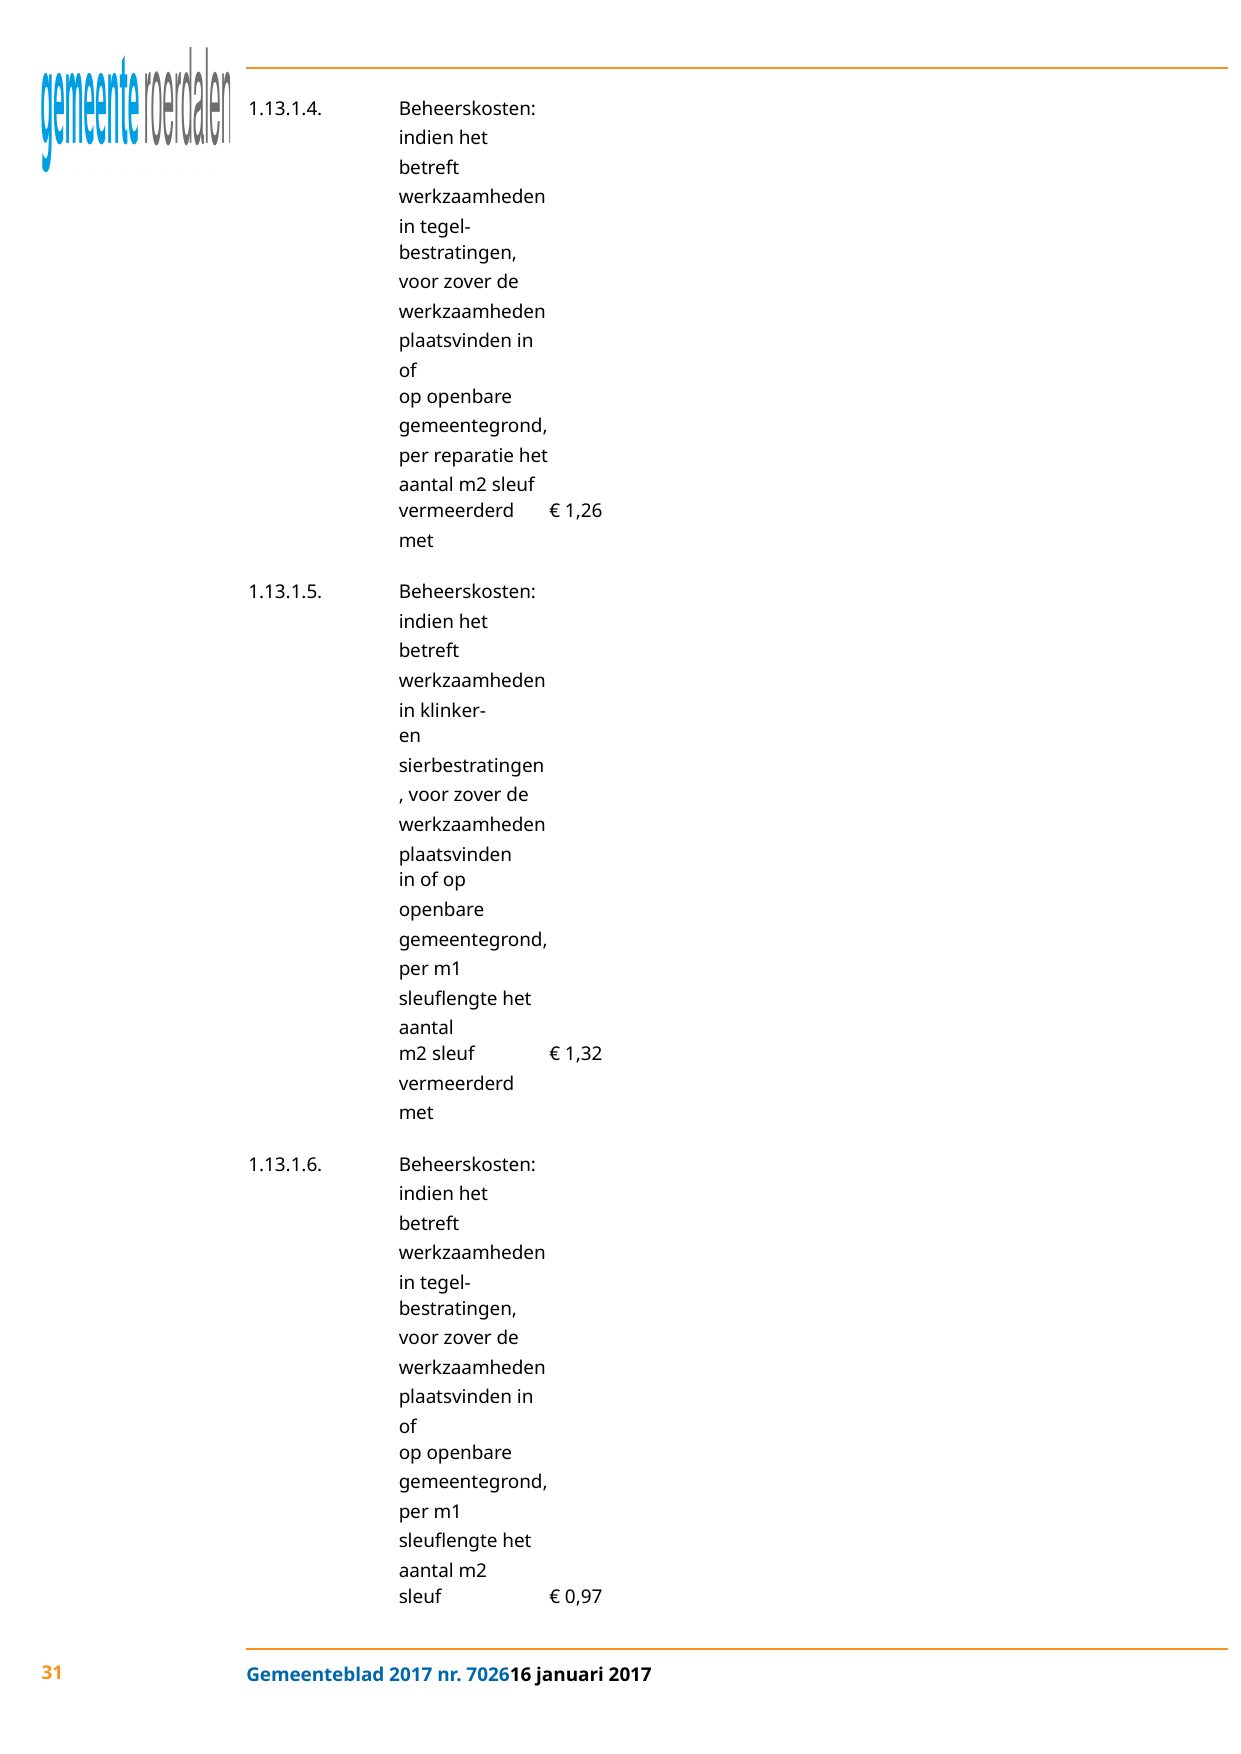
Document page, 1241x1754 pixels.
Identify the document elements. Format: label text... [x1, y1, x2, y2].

table_cell € 1,26 [549, 498, 700, 553]
table_cell € 0,97 [549, 1583, 700, 1609]
table_cell [549, 1439, 700, 1583]
table_cell [549, 1125, 700, 1151]
table_cell bestratingen, voor zover de werkzaamheden plaatsvinden in of [399, 1295, 549, 1439]
table_cell [549, 1295, 700, 1439]
table_cell vermeerderd met [399, 498, 549, 553]
table_cell [248, 1295, 398, 1439]
table_cell [549, 95, 700, 239]
table_cell in of op openbare gemeentegrond, per m1 sleuflengte het aantal [399, 867, 549, 1040]
table_cell [399, 553, 549, 578]
table_cell [248, 239, 398, 383]
table_cell [549, 239, 700, 383]
table_cell [248, 1040, 398, 1125]
picture [41, 134, 48, 172]
table_cell Beheerskosten: indien het betreft werkzaamheden in tegel- [399, 95, 549, 239]
picture [41, 47, 231, 172]
table_cell en sierbestratingen, voor zover de werkzaamheden plaatsvinden [399, 723, 549, 867]
table_cell 1.13.1.5. [248, 579, 398, 722]
table_cell [248, 1125, 398, 1151]
table_cell sleuf [399, 1583, 549, 1609]
table_cell [549, 723, 700, 867]
table_cell [549, 383, 700, 497]
table_cell op openbare gemeentegrond, per reparatie het aantal m2 sleuf [399, 383, 549, 497]
table_cell € 1,32 [549, 1040, 700, 1125]
table_cell [248, 1439, 398, 1583]
table_cell [549, 579, 700, 722]
table_cell [248, 553, 398, 578]
table_cell [248, 723, 398, 867]
table_cell Beheerskosten: indien het betreft werkzaamheden in klinker- [399, 579, 549, 722]
table_cell [549, 1151, 700, 1295]
table_cell [399, 1125, 549, 1151]
table_cell [248, 867, 398, 1040]
table_cell bestratingen, voor zover de werkzaamheden plaatsvinden in of [399, 239, 549, 383]
table_cell [549, 867, 700, 1040]
table_cell [248, 1583, 398, 1609]
table_cell m2 sleuf vermeerderd met [399, 1040, 549, 1125]
table_cell 1.13.1.4. [248, 95, 398, 239]
table_cell op openbare gemeentegrond, per m1 sleuflengte het aantal m2 [399, 1439, 549, 1583]
table_cell [248, 498, 398, 553]
table_cell [549, 553, 700, 578]
table_cell 1.13.1.6. [248, 1151, 398, 1295]
table_cell Beheerskosten: indien het betreft werkzaamheden in tegel- [399, 1151, 549, 1295]
table_cell [248, 383, 398, 497]
